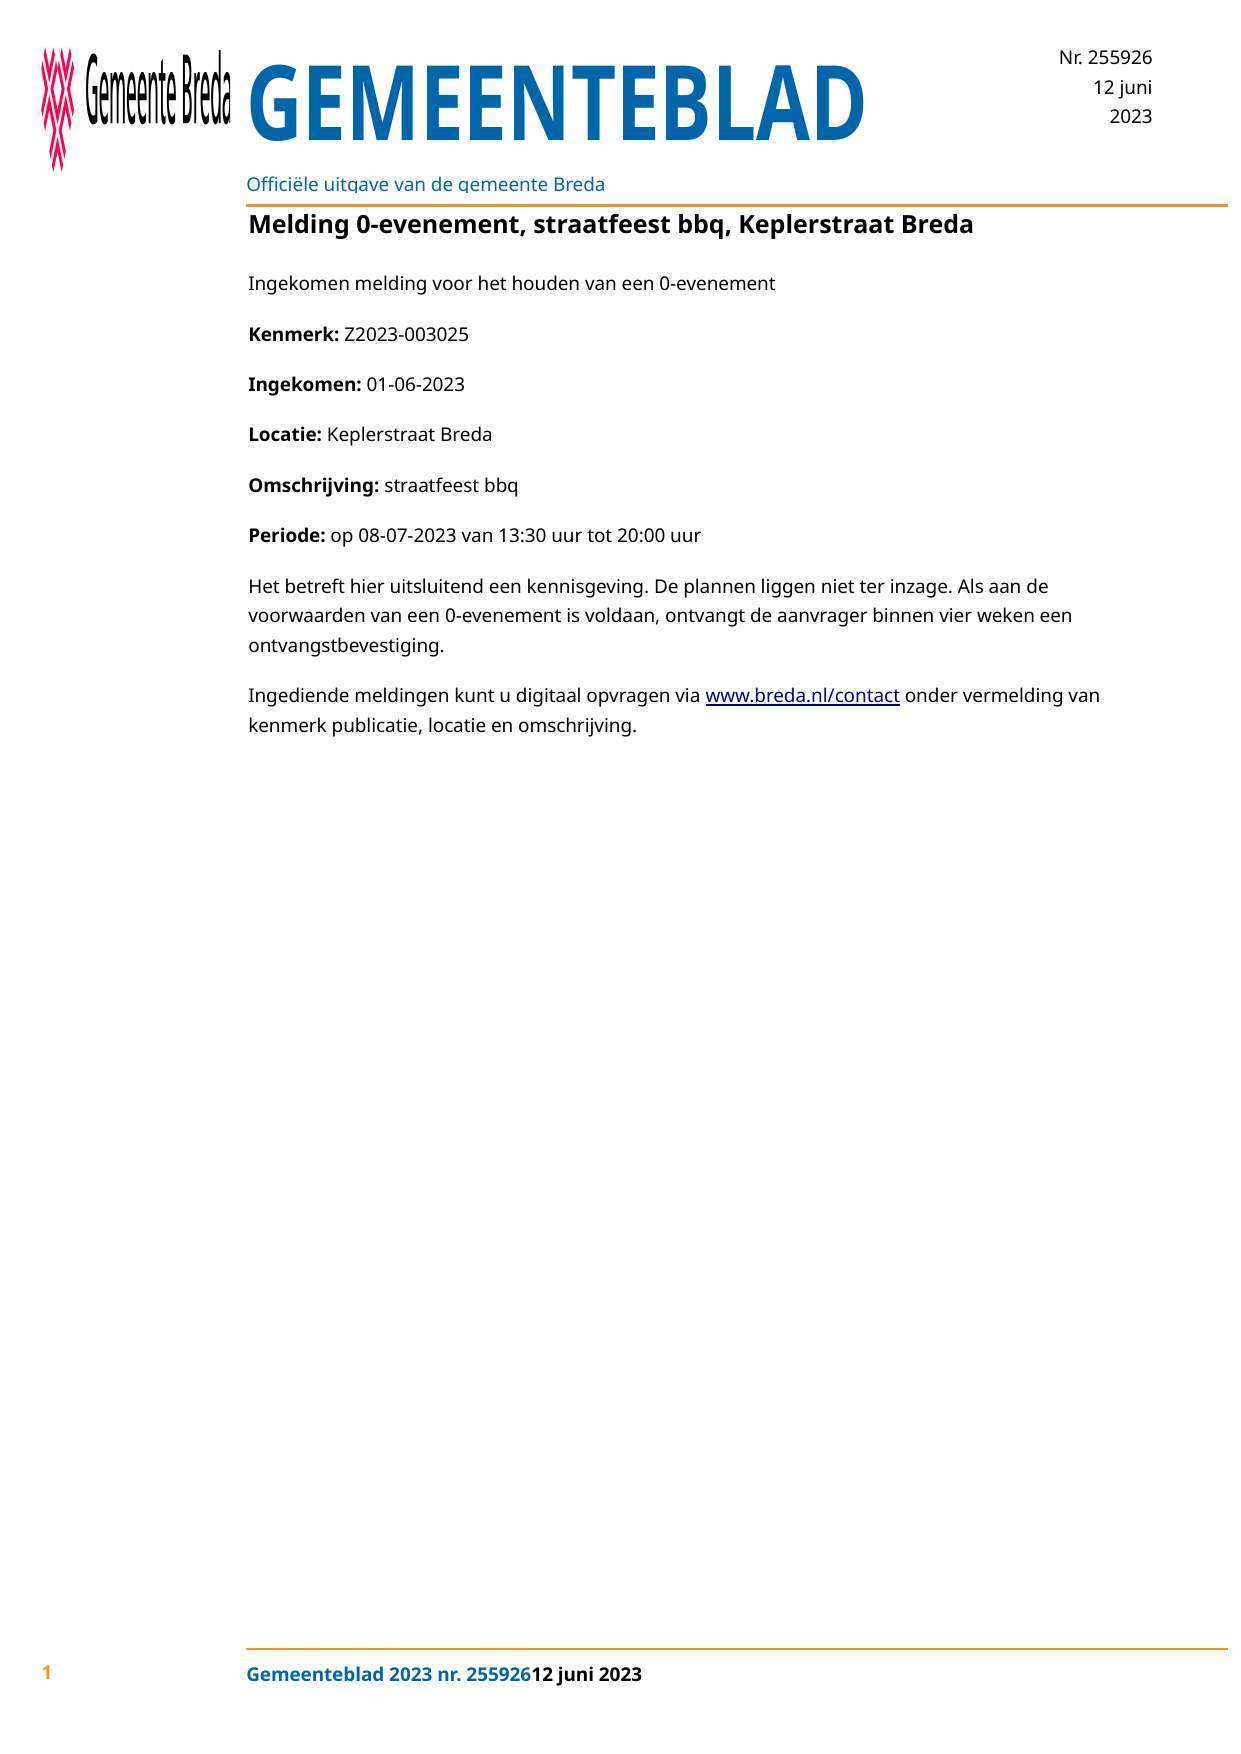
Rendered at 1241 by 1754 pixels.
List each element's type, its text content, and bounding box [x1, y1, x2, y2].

text Melding 0-evenement, straatfeest bbq, Keplerstraat Breda [248, 207, 1152, 241]
picture [41, 47, 231, 172]
text Kenmerk: Z2023-003025 [248, 321, 1152, 346]
text Ingekomen: 01-06-2023 [248, 371, 1152, 397]
text Het betreft hier uitsluitend een kennisgeving. De plannen liggen niet ter inzage. Als aan de voorwaarden van een 0-evenement is voldaan, ontvangt de aanvrager binnen vier weken een ontvangstbevestiging. [248, 573, 1152, 658]
text Locatie: Keplerstraat Breda [248, 422, 1152, 447]
text Periode: op 08-07-2023 van 13:30 uur tot 20:00 uur [248, 522, 1152, 548]
text Ingediende meldingen kunt u digitaal opvragen via www.breda.nl/contact onder vermelding van kenmerk publicatie, locatie en omschrijving. [248, 682, 1152, 738]
text Ingekomen melding voor het houden van een 0-evenement [248, 270, 1152, 296]
text Omschrijving: straatfeest bbq [248, 472, 1152, 498]
